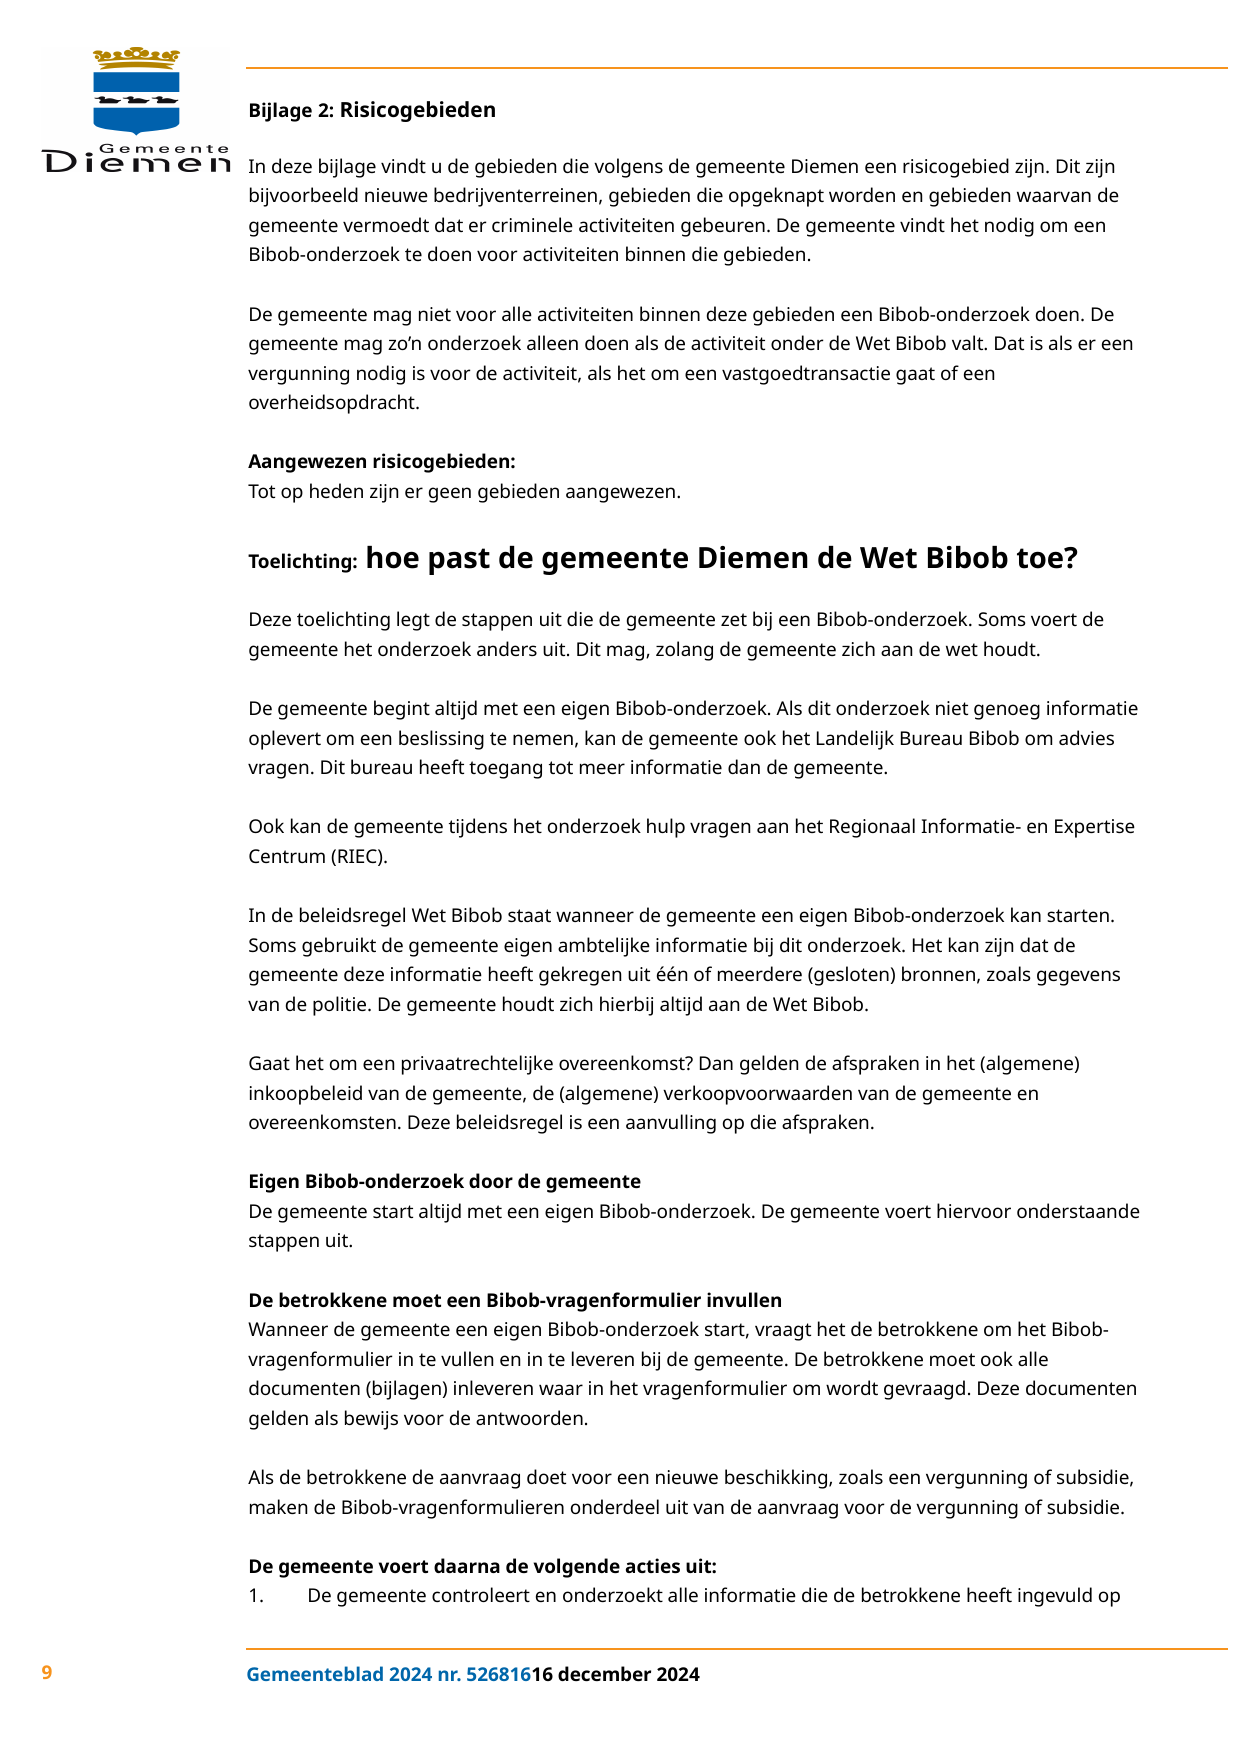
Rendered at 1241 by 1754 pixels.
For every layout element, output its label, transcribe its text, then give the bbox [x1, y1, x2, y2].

text Eigen Bibob-onderzoek door de gemeente [248, 1168, 1152, 1194]
text Aangewezen risicogebieden: [248, 449, 1152, 474]
text Deze toelichting legt de stappen uit die de gemeente zet bij een Bibob-onderzoek. Soms voert de gemeente het onderzoek anders uit. Dit mag, zolang de gemeente zich aan de wet houdt. [248, 606, 1152, 662]
text De gemeente begint altijd met een eigen Bibob-onderzoek. Als dit onderzoek niet genoeg informatie oplevert om een beslissing te nemen, kan de gemeente ook het Landelijk Bureau Bibob om advies vragen. Dit bureau heeft toegang tot meer informatie dan de gemeente. [248, 695, 1152, 780]
text De gemeente start altijd met een eigen Bibob-onderzoek. De gemeente voert hiervoor onderstaande stappen uit. [248, 1198, 1152, 1253]
text In deze bijlage vindt u de gebieden die volgens de gemeente Diemen een risicogebied zijn. Dit zijn bijvoorbeeld nieuwe bedrijventerreinen, gebieden die opgeknapt worden en gebieden waarvan de gemeente vermoedt dat er criminele activiteiten gebeuren. De gemeente vindt het nodig om een Bibob-onderzoek te doen voor activiteiten binnen die gebieden. [248, 153, 1152, 267]
text Tot op heden zijn er geen gebieden aangewezen. [248, 478, 1152, 504]
text Ook kan de gemeente tijdens het onderzoek hulp vragen aan het Regionaal Informatie- en Expertise Centrum (RIEC). [248, 813, 1152, 869]
text De gemeente voert daarna de volgende acties uit: [248, 1553, 1152, 1579]
text De betrokkene moet een Bibob-vragenformulier invullen [248, 1287, 1152, 1312]
text De gemeente mag niet voor alle activiteiten binnen deze gebieden een Bibob-onderzoek doen. De gemeente mag zo’n onderzoek alleen doen als de activiteit onder de Wet Bibob valt. Dat is als er een vergunning nodig is voor de activiteit, als het om een vastgoedtransactie gaat of een overheidsopdracht. [248, 301, 1152, 415]
text Als de betrokkene de aanvraag doet voor een nieuwe beschikking, zoals een vergunning of subsidie, maken de Bibob-vragenformulieren onderdeel uit van de aanvraag voor de vergunning of subsidie. [248, 1464, 1152, 1519]
picture [41, 47, 231, 172]
text Bijlage 2: Risicogebieden [248, 95, 1152, 123]
text Toelichting: hoe past de gemeente Diemen de Wet Bibob toe? [248, 537, 1152, 577]
list De gemeente controleert en onderzoekt alle informatie die de betrokkene heeft ingevuld op [248, 1583, 1152, 1608]
text Gaat het om een privaatrechtelijke overeenkomst? Dan gelden de afspraken in het (algemene) inkoopbeleid van de gemeente, de (algemene) verkoopvoorwaarden van de gemeente en overeenkomsten. Deze beleidsregel is een aanvulling op die afspraken. [248, 1050, 1152, 1135]
text Wanneer de gemeente een eigen Bibob-onderzoek start, vraagt het de betrokkene om het Bibob-vragenformulier in te vullen en in te leveren bij de gemeente. De betrokkene moet ook alle documenten (bijlagen) inleveren waar in het vragenformulier om wordt gevraagd. Deze documenten gelden als bewijs voor de antwoorden. [248, 1316, 1152, 1431]
text In de beleidsregel Wet Bibob staat wanneer de gemeente een eigen Bibob-onderzoek kan starten. Soms gebruikt de gemeente eigen ambtelijke informatie bij dit onderzoek. Het kan zijn dat de gemeente deze informatie heeft gekregen uit één of meerdere (gesloten) bronnen, zoals gegevens van de politie. De gemeente houdt zich hierbij altijd aan de Wet Bibob. [248, 902, 1152, 1017]
